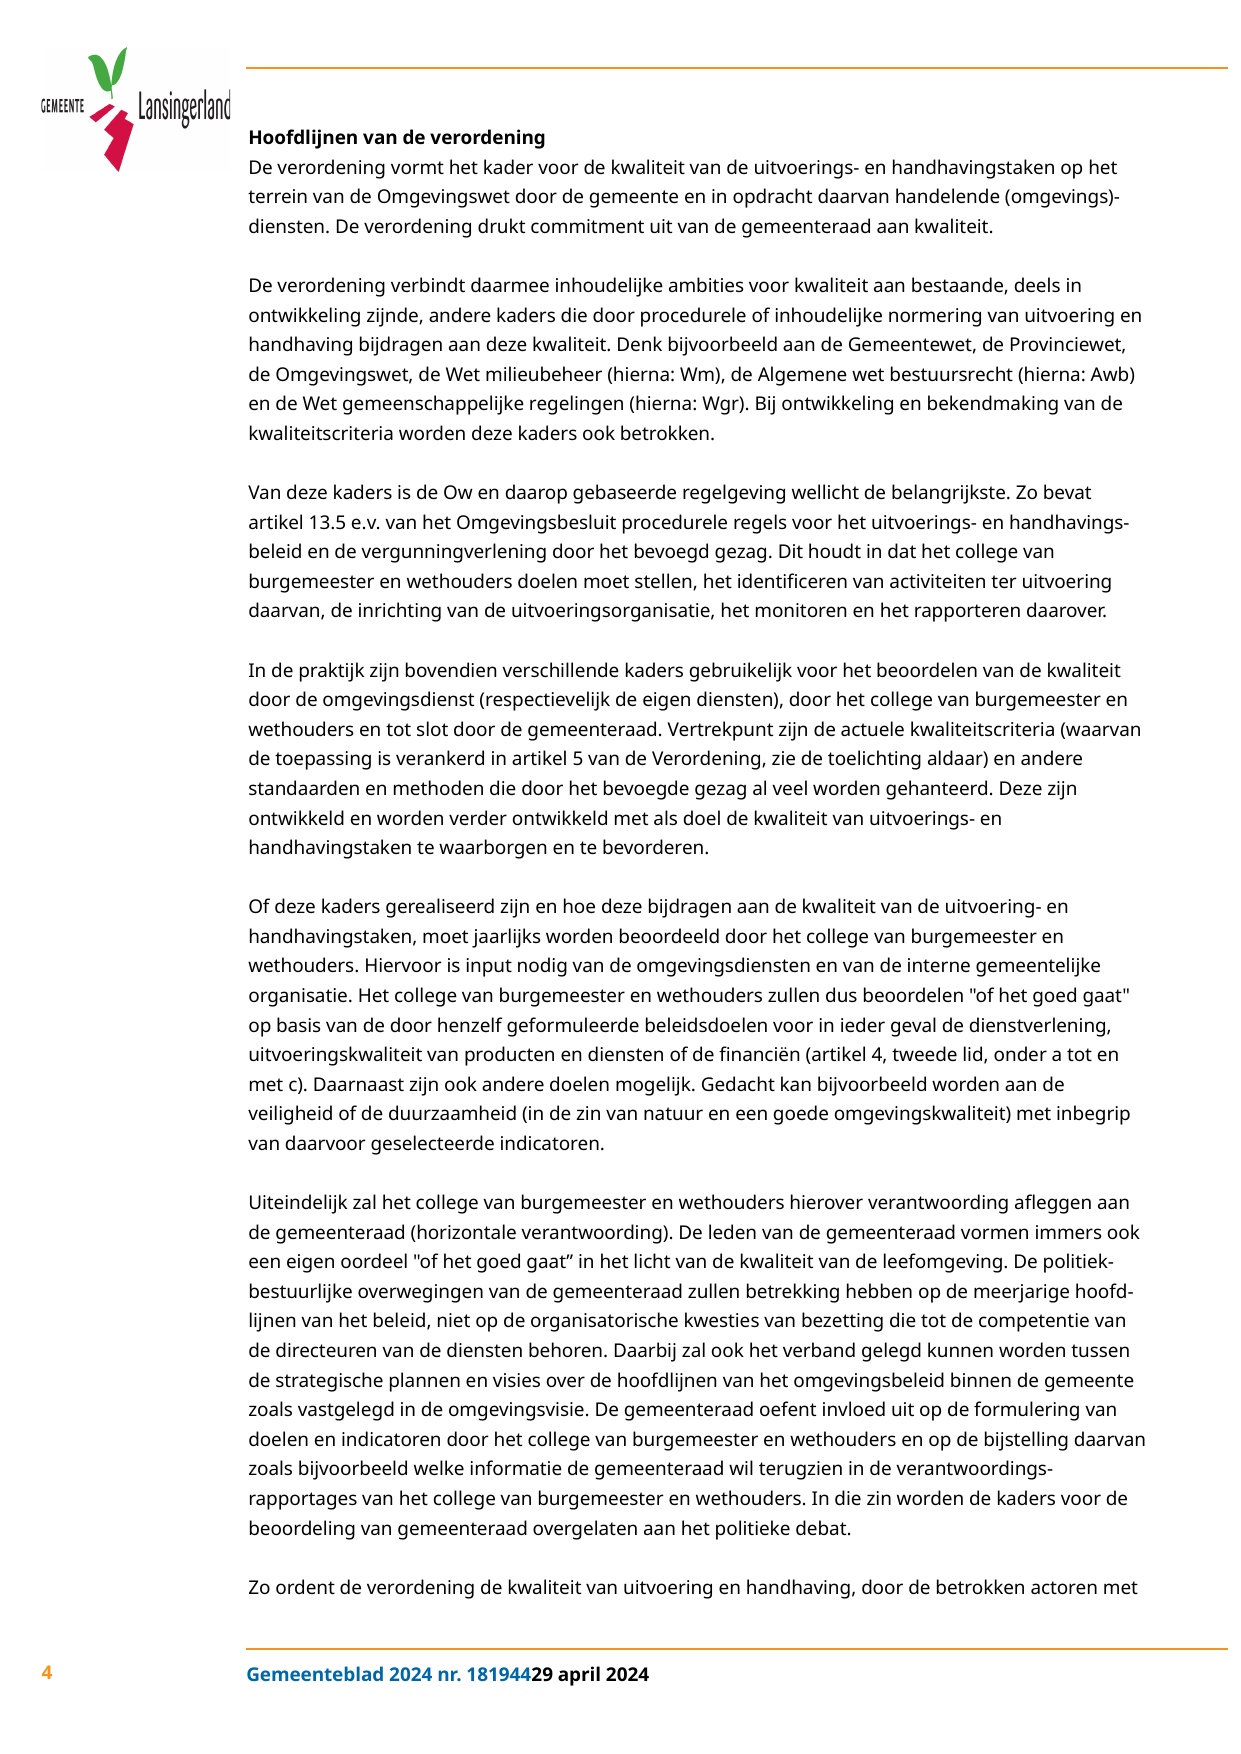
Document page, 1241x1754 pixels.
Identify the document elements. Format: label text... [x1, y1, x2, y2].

text De verordening verbindt daarmee inhoudelijke ambities voor kwaliteit aan bestaande, deels in ontwikkeling zijnde, andere kaders die door procedurele of inhoudelijke normering van uitvoering en handhaving bijdragen aan deze kwaliteit. Denk bijvoorbeeld aan de Gemeentewet, de Provinciewet, de Omgevingswet, de Wet milieubeheer (hierna: Wm), de Algemene wet bestuursrecht (hierna: Awb) en de Wet gemeenschappelijke regelingen (hierna: Wgr). Bij ontwikkeling en bekendmaking van de kwaliteitscriteria worden deze kaders ook betrokken. [248, 272, 1152, 446]
picture [41, 47, 231, 172]
text Van deze kaders is de Ow en daarop gebaseerde regelgeving wellicht de belangrijkste. Zo bevat artikel 13.5 e.v. van het Omgevingsbesluit procedurele regels voor het uitvoerings- en handhavings-beleid en de vergunningverlening door het bevoegd gezag. Dit houdt in dat het college van burgemeester en wethouders doelen moet stellen, het identificeren van activiteiten ter uitvoering daarvan, de inrichting van de uitvoeringsorganisatie, het monitoren en het rapporteren daarover. [248, 479, 1152, 623]
text Uiteindelijk zal het college van burgemeester en wethouders hierover verantwoording afleggen aan de gemeenteraad (horizontale verantwoording). De leden van de gemeenteraad vormen immers ook een eigen oordeel "of het goed gaat” in het licht van de kwaliteit van de leefomgeving. De politiek-bestuurlijke overwegingen van de gemeenteraad zullen betrekking hebben op de meerjarige hoofd-lijnen van het beleid, niet op de organisatorische kwesties van bezetting die tot de competentie van de directeuren van de diensten behoren. Daarbij zal ook het verband gelegd kunnen worden tussen de strategische plannen en visies over de hoofdlijnen van het omgevingsbeleid binnen de gemeente zoals vastgelegd in de omgevingsvisie. De gemeenteraad oefent invloed uit op de formulering van doelen en indicatoren door het college van burgemeester en wethouders en op de bijstelling daarvan zoals bijvoorbeeld welke informatie de gemeenteraad wil terugzien in de verantwoordings-rapportages van het college van burgemeester en wethouders. In die zin worden de kaders voor de beoordeling van gemeenteraad overgelaten aan het politieke debat. [248, 1189, 1152, 1541]
text De verordening vormt het kader voor de kwaliteit van de uitvoerings- en handhavingstaken op het terrein van de Omgevingswet door de gemeente en in opdracht daarvan handelende (omgevings)-diensten. De verordening drukt commitment uit van de gemeenteraad aan kwaliteit. [248, 154, 1152, 239]
text In de praktijk zijn bovendien verschillende kaders gebruikelijk voor het beoordelen van de kwaliteit door de omgevingsdienst (respectievelijk de eigen diensten), door het college van burgemeester en wethouders en tot slot door de gemeenteraad. Vertrekpunt zijn de actuele kwaliteitscriteria (waarvan de toepassing is verankerd in artikel 5 van de Verordening, zie de toelichting aldaar) en andere standaarden en methoden die door het bevoegde gezag al veel worden gehanteerd. Deze zijn ontwikkeld en worden verder ontwikkeld met als doel de kwaliteit van uitvoerings- en handhavingstaken te waarborgen en te bevorderen. [248, 657, 1152, 860]
text Hoofdlijnen van de verordening [248, 124, 1152, 150]
text Of deze kaders gerealiseerd zijn en hoe deze bijdragen aan de kwaliteit van de uitvoering- en handhavingstaken, moet jaarlijks worden beoordeeld door het college van burgemeester en wethouders. Hiervoor is input nodig van de omgevingsdiensten en van de interne gemeentelijke organisatie. Het college van burgemeester en wethouders zullen dus beoordelen "of het goed gaat" op basis van de door henzelf geformuleerde beleidsdoelen voor in ieder geval de dienstverlening, uitvoeringskwaliteit van producten en diensten of de financiën (artikel 4, tweede lid, onder a tot en met c). Daarnaast zijn ook andere doelen mogelijk. Gedacht kan bijvoorbeeld worden aan de veiligheid of de duurzaamheid (in de zin van natuur en een goede omgevingskwaliteit) met inbegrip van daarvoor geselecteerde indicatoren. [248, 893, 1152, 1156]
text Zo ordent de verordening de kwaliteit van uitvoering en handhaving, door de betrokken actoren met [248, 1574, 1152, 1600]
